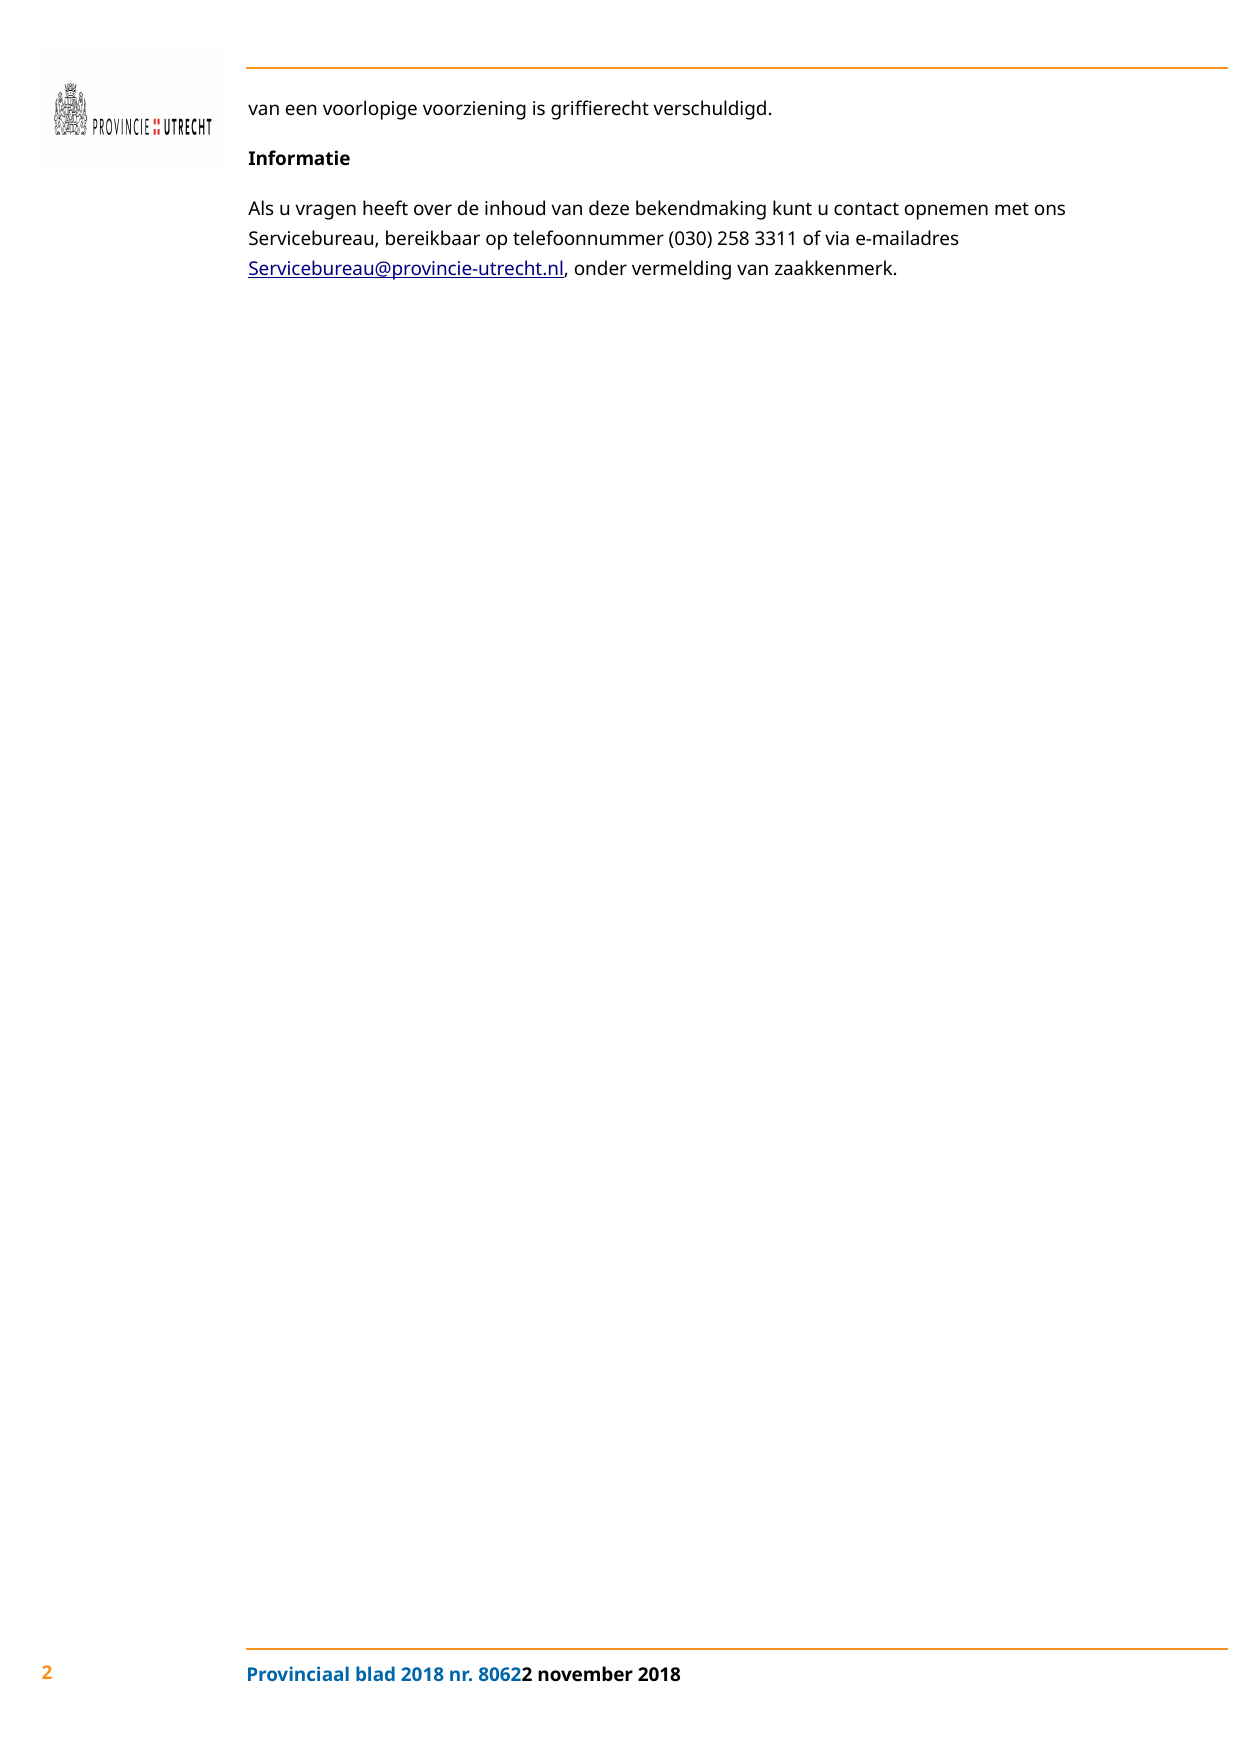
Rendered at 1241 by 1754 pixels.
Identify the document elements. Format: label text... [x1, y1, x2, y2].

text Informatie [248, 145, 1152, 171]
text van een voorlopige voorziening is griffierecht verschuldigd. [248, 95, 1152, 121]
text Als u vragen heeft over de inhoud van deze bekendmaking kunt u contact opnemen met ons Servicebureau, bereikbaar op telefoonnummer (030) 258 3311 of via e-mailadres Servicebureau@provincie-utrecht.nl, onder vermelding van zaakkenmerk. [248, 196, 1152, 281]
picture [41, 47, 231, 172]
